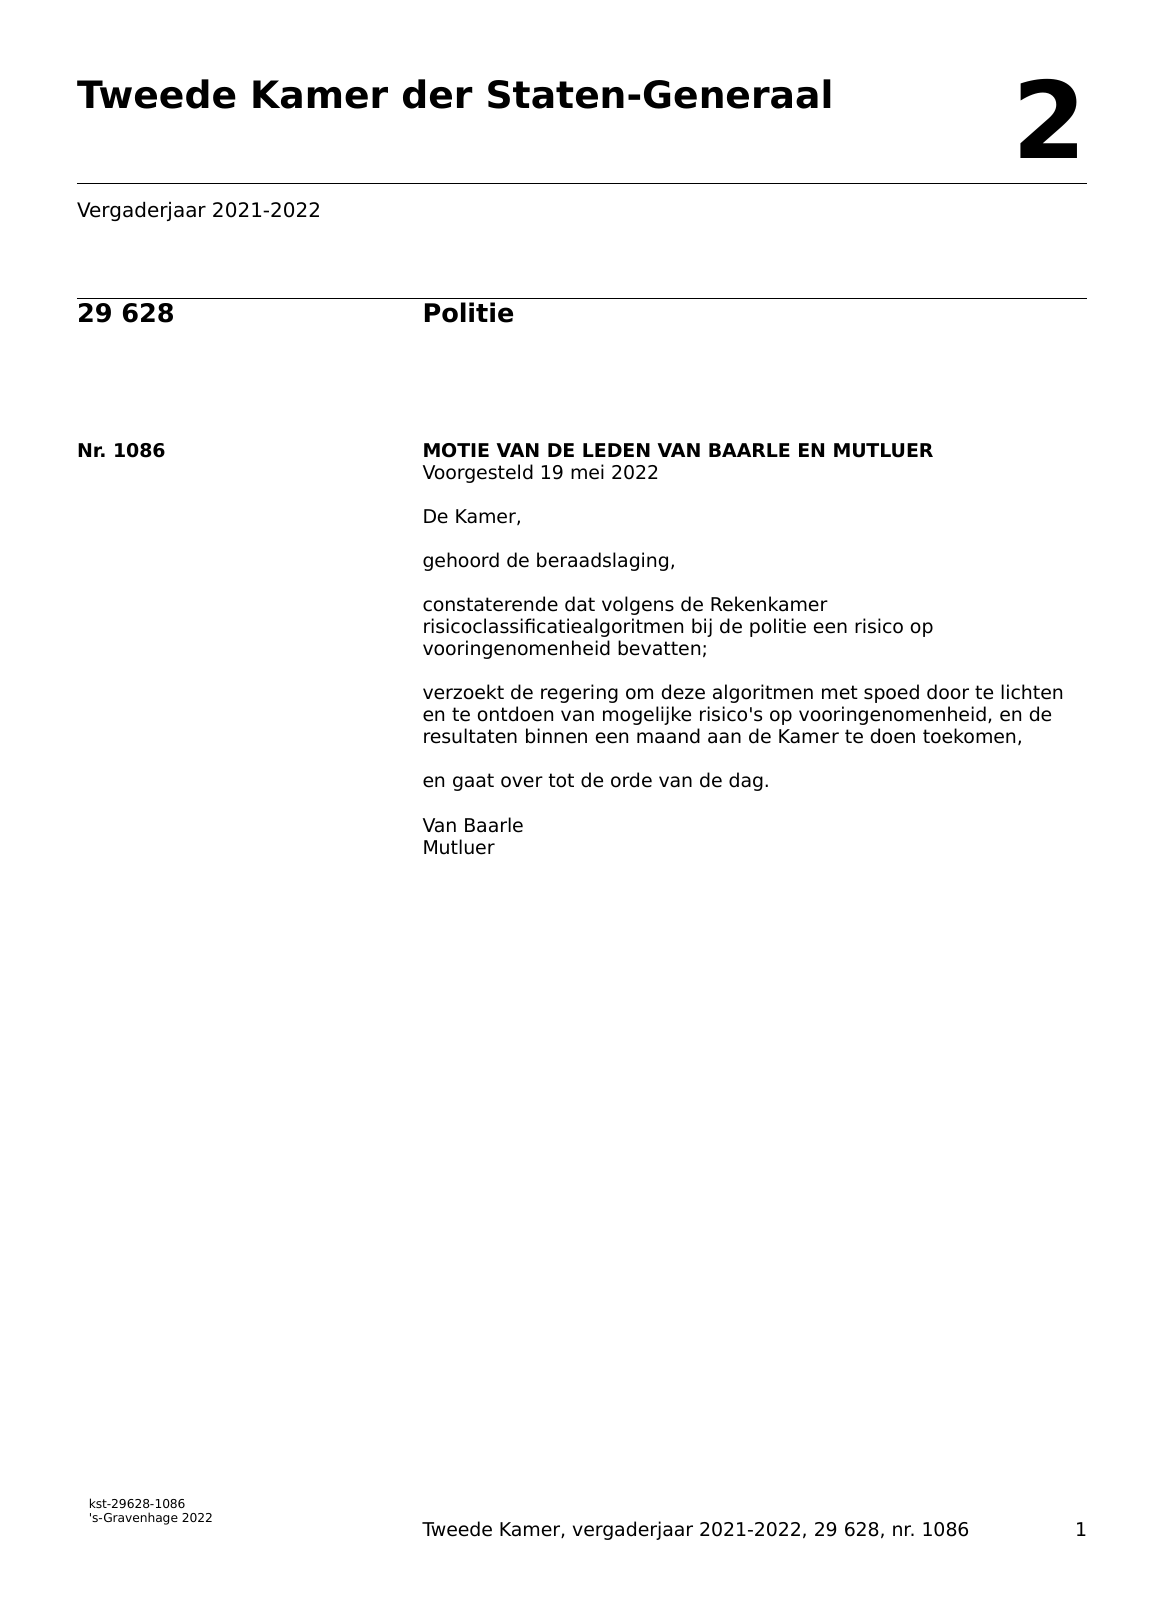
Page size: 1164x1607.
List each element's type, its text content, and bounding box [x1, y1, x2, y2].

text 's-Gravenhage 2022 [88, 1511, 323, 1525]
text De Kamer, [422, 506, 1087, 528]
text Van Baarle [422, 814, 1087, 837]
table_header 2 [886, 59, 1087, 183]
text constaterende dat volgens de Rekenkamer risicoclassificatiealgoritmen bij de politie een risico op vooringenomenheid bevatten; [422, 594, 1087, 660]
text kst-29628-1086 [88, 1497, 323, 1511]
text verzoekt de regering om deze algoritmen met spoed door te lichten en te ontdoen van mogelijke risico's op vooringenomenheid, en de resultaten binnen een maand aan de Kamer te doen toekomen, [422, 682, 1087, 748]
text Mutluer [422, 837, 1087, 858]
subtitle 29 628 Politie [77, 299, 1087, 329]
text gehoord de beraadslaging, [422, 550, 1087, 572]
text en gaat over tot de orde van de dag. [422, 770, 1087, 792]
table_cell Vergaderjaar 2021-2022 [77, 184, 1087, 298]
subtitle Nr. 1086 MOTIE VAN DE LEDEN VAN BAARLE EN MUTLUER [77, 440, 1087, 462]
table_header Tweede Kamer der Staten-Generaal [77, 59, 886, 183]
text Voorgesteld 19 mei 2022 [422, 462, 1087, 484]
